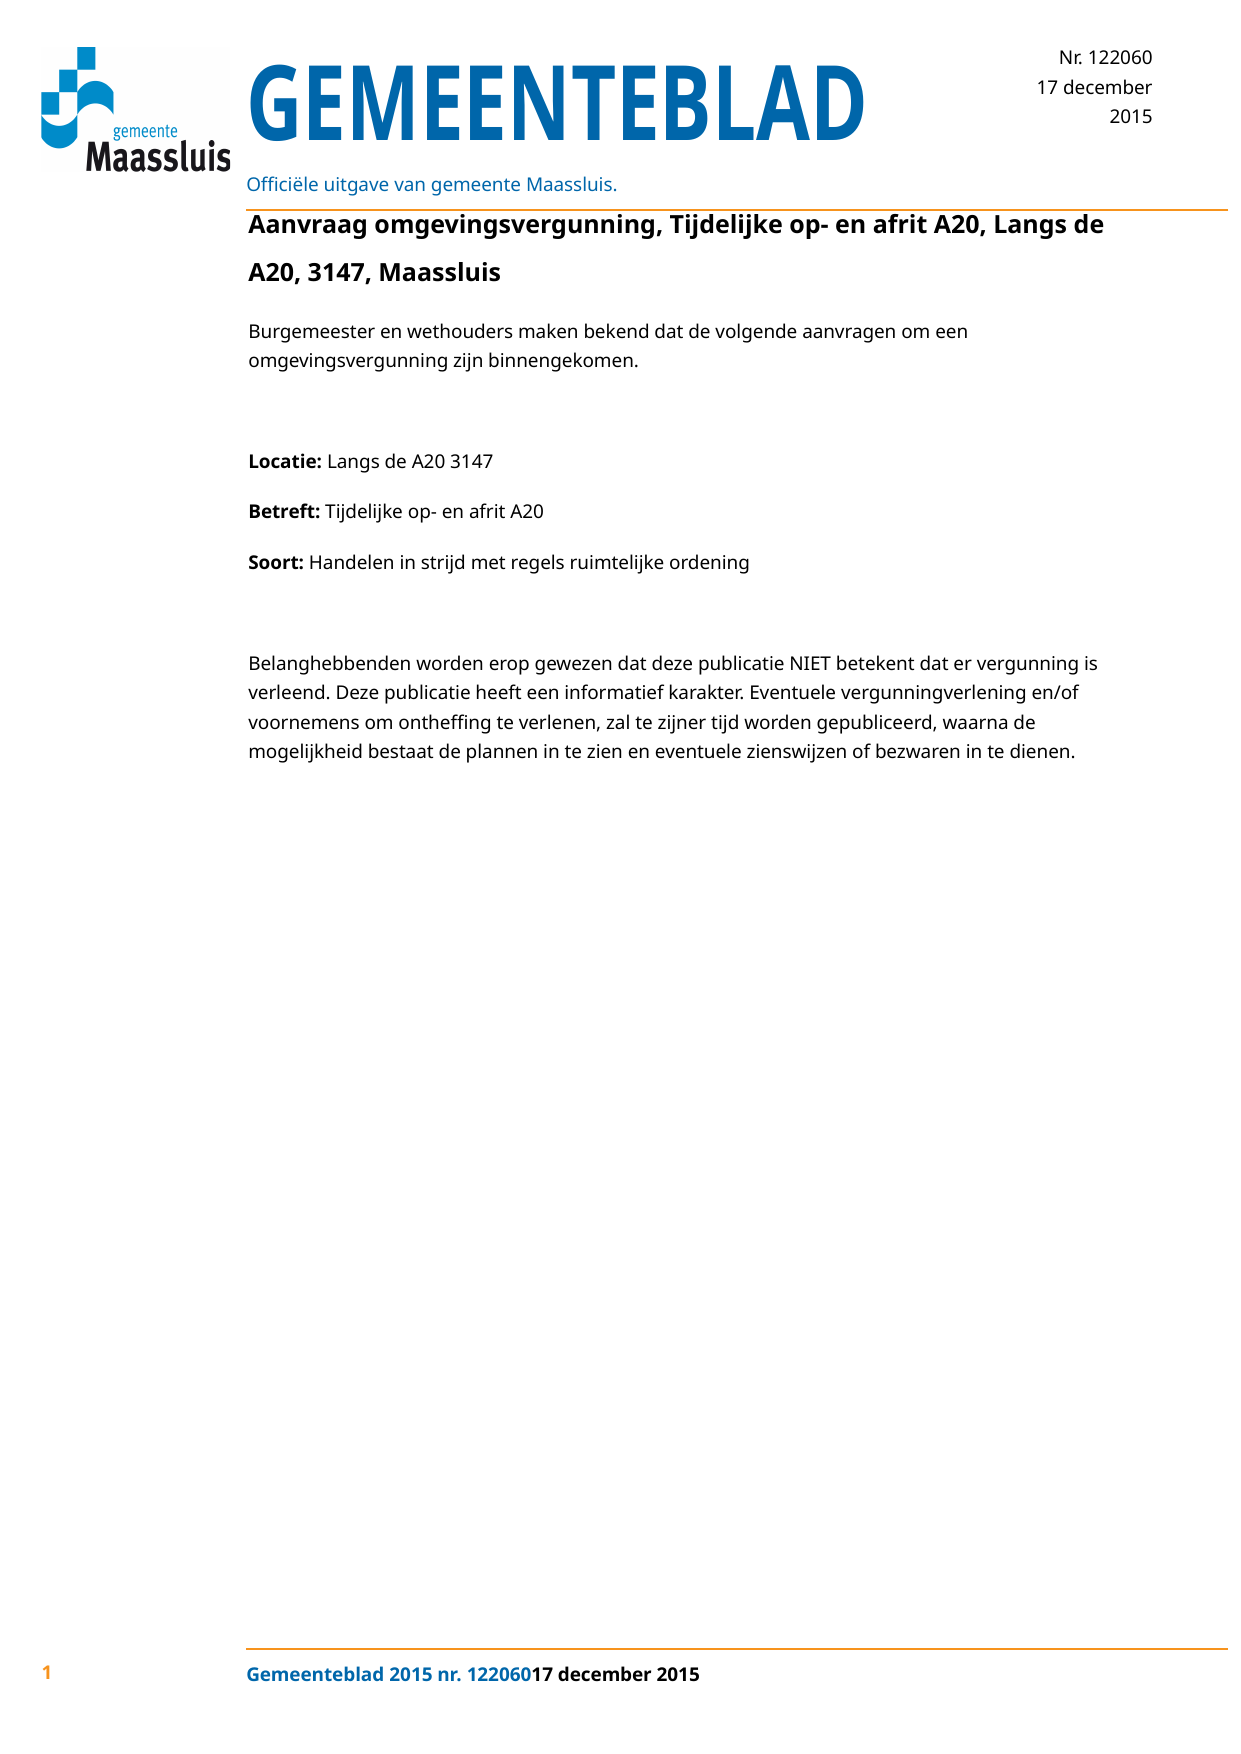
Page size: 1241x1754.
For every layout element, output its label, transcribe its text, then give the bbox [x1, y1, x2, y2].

picture [41, 47, 231, 172]
text Betreft: Tijdelijke op- en afrit A20 [248, 499, 1152, 524]
text Burgemeester en wethouders maken bekend dat de volgende aanvragen om een omgevingsvergunning zijn binnengekomen. [248, 318, 1152, 373]
text Aanvraag omgevingsvergunning, Tijdelijke op- en afrit A20, Langs de A20, 3147, Maassluis [248, 211, 1152, 288]
text Soort: Handelen in strijd met regels ruimtelijke ordening [248, 549, 1152, 575]
picture [41, 47, 77, 92]
text Locatie: Langs de A20 3147 [248, 448, 1152, 474]
text Belanghebbenden worden erop gewezen dat deze publicatie NIET betekent dat er vergunning is verleend. Deze publicatie heeft een informatief karakter. Eventuele vergunningverlening en/of voornemens om ontheffing te verlenen, zal te zijner tijd worden gepubliceerd, waarna de mogelijkheid bestaat de plannen in te zien en eventuele zienswijzen of bezwaren in te dienen. [248, 650, 1152, 764]
